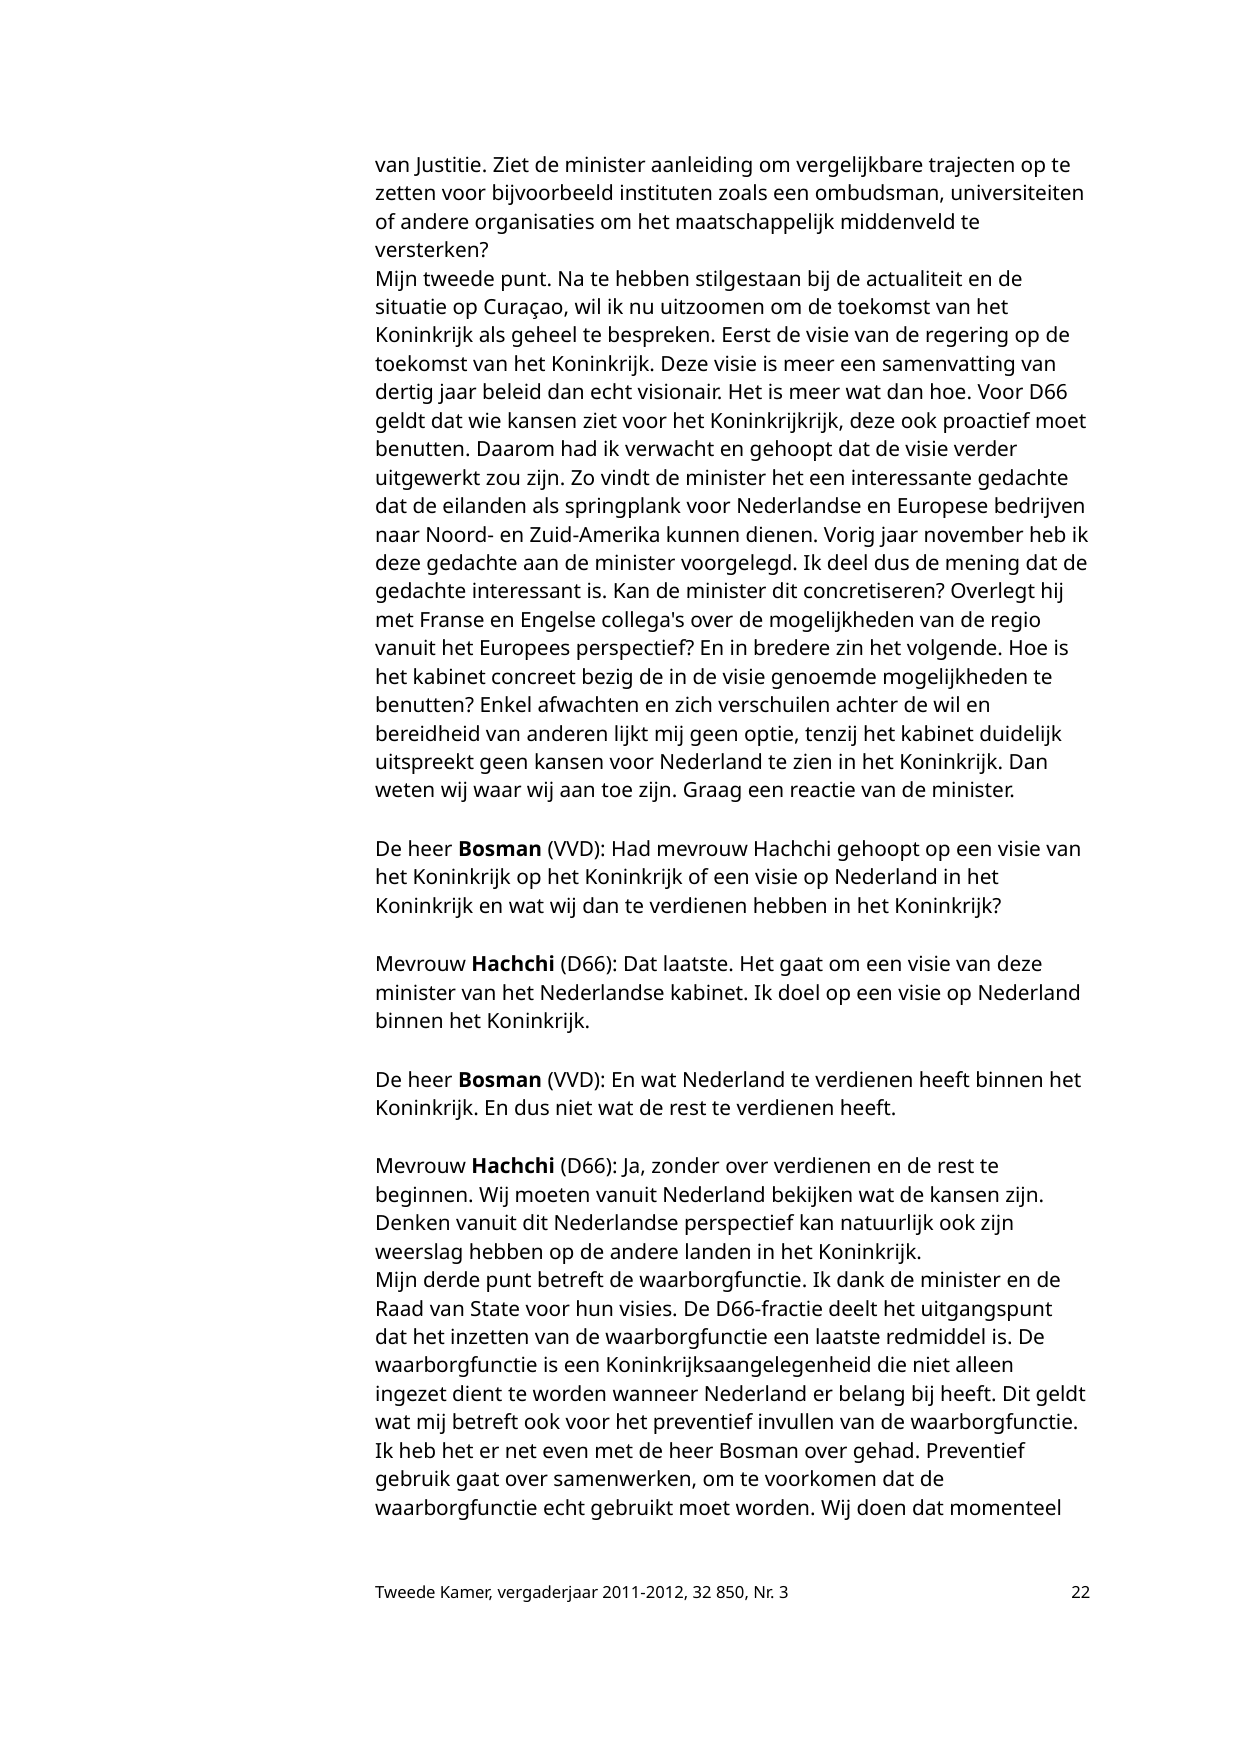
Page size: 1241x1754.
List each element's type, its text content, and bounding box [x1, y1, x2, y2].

text Mevrouw Hachchi (D66): Ja, zonder over verdienen en de rest te beginnen. Wij moeten vanuit Nederland bekijken wat de kansen zijn. Denken vanuit dit Nederlandse perspectief kan natuurlijk ook zijn weerslag hebben op de andere landen in het Koninkrijk. [375, 1152, 1090, 1265]
text Mijn derde punt betreft de waarborgfunctie. Ik dank de minister en de Raad van State voor hun visies. De D66-fractie deelt het uitgangspunt dat het inzetten van de waarborgfunctie een laatste redmiddel is. De waarborgfunctie is een Koninkrijksaangelegenheid die niet alleen ingezet dient te worden wanneer Nederland er belang bij heeft. Dit geldt wat mij betreft ook voor het preventief invullen van de waarborgfunctie. Ik heb het er net even met de heer Bosman over gehad. Preventief gebruik gaat over samenwerken, om te voorkomen dat de waarborgfunctie echt gebruikt moet worden. Wij doen dat momenteel [375, 1265, 1090, 1521]
text Mijn tweede punt. Na te hebben stilgestaan bij de actualiteit en de situatie op Curaçao, wil ik nu uitzoomen om de toekomst van het Koninkrijk als geheel te bespreken. Eerst de visie van de regering op de toekomst van het Koninkrijk. Deze visie is meer een samenvatting van dertig jaar beleid dan echt visionair. Het is meer wat dan hoe. Voor D66 geldt dat wie kansen ziet voor het Koninkrijkrijk, deze ook proactief moet benutten. Daarom had ik verwacht en gehoopt dat de visie verder uitgewerkt zou zijn. Zo vindt de minister het een interessante gedachte dat de eilanden als springplank voor Nederlandse en Europese bedrijven naar Noord- en Zuid-Amerika kunnen dienen. Vorig jaar november heb ik deze gedachte aan de minister voorgelegd. Ik deel dus de mening dat de gedachte interessant is. Kan de minister dit concretiseren? Overlegt hij met Franse en Engelse collega's over de mogelijkheden van de regio vanuit het Europees perspectief? En in bredere zin het volgende. Hoe is het kabinet concreet bezig de in de visie genoemde mogelijkheden te benutten? Enkel afwachten en zich verschuilen achter de wil en bereidheid van anderen lijkt mij geen optie, tenzij het kabinet duidelijk uitspreekt geen kansen voor Nederland te zien in het Koninkrijk. Dan weten wij waar wij aan toe zijn. Graag een reactie van de minister. [375, 264, 1090, 804]
text De heer Bosman (VVD): Had mevrouw Hachchi gehoopt op een visie van het Koninkrijk op het Koninkrijk of een visie op Nederland in het Koninkrijk en wat wij dan te verdienen hebben in het Koninkrijk? [375, 834, 1090, 919]
text Mevrouw Hachchi (D66): Dat laatste. Het gaat om een visie van deze minister van het Nederlandse kabinet. Ik doel op een visie op Nederland binnen het Koninkrijk. [375, 949, 1090, 1035]
text De heer Bosman (VVD): En wat Nederland te verdienen heeft binnen het Koninkrijk. En dus niet wat de rest te verdienen heeft. [375, 1065, 1090, 1122]
text van Justitie. Ziet de minister aanleiding om vergelijkbare trajecten op te zetten voor bijvoorbeeld instituten zoals een ombudsman, universiteiten of andere organisaties om het maatschappelijk middenveld te versterken? [375, 150, 1090, 264]
